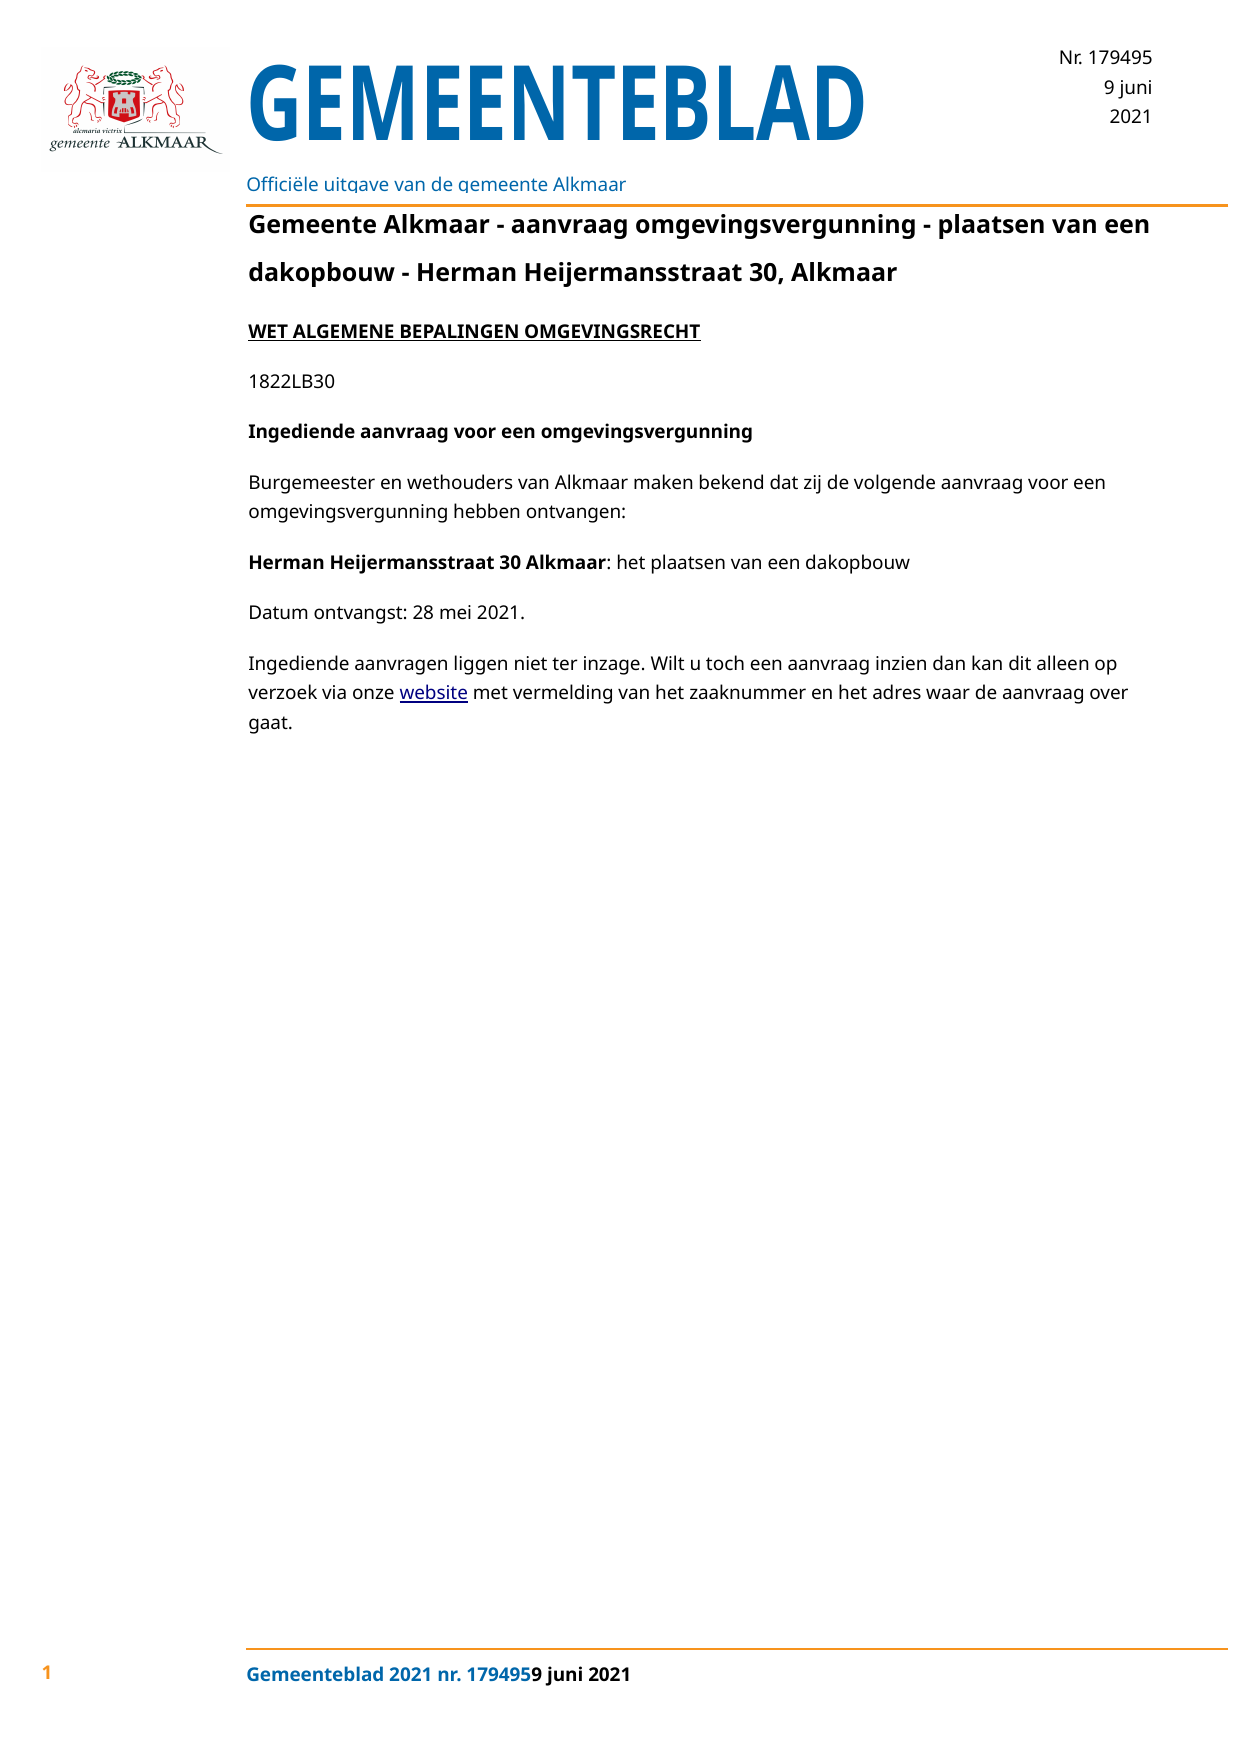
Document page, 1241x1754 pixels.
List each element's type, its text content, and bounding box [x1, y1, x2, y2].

text WET ALGEMENE BEPALINGEN OMGEVINGSRECHT [248, 318, 1152, 344]
text Ingediende aanvragen liggen niet ter inzage. Wilt u toch een aanvraag inzien dan kan dit alleen op verzoek via onze website met vermelding van het zaaknummer en het adres waar de aanvraag over gaat. [248, 650, 1152, 735]
text Burgemeester en wethouders van Alkmaar maken bekend dat zij de volgende aanvraag voor een omgevingsvergunning hebben ontvangen: [248, 469, 1152, 524]
text Gemeente Alkmaar - aanvraag omgevingsvergunning - plaatsen van een dakopbouw - Herman Heijermansstraat 30, Alkmaar [248, 207, 1152, 288]
text Herman Heijermansstraat 30 Alkmaar: het plaatsen van een dakopbouw [248, 549, 1152, 575]
text Ingediende aanvraag voor een omgevingsvergunning [248, 419, 1152, 444]
text Datum ontvangst: 28 mei 2021. [248, 599, 1152, 625]
text 1822LB30 [248, 368, 1152, 394]
picture [41, 47, 231, 172]
